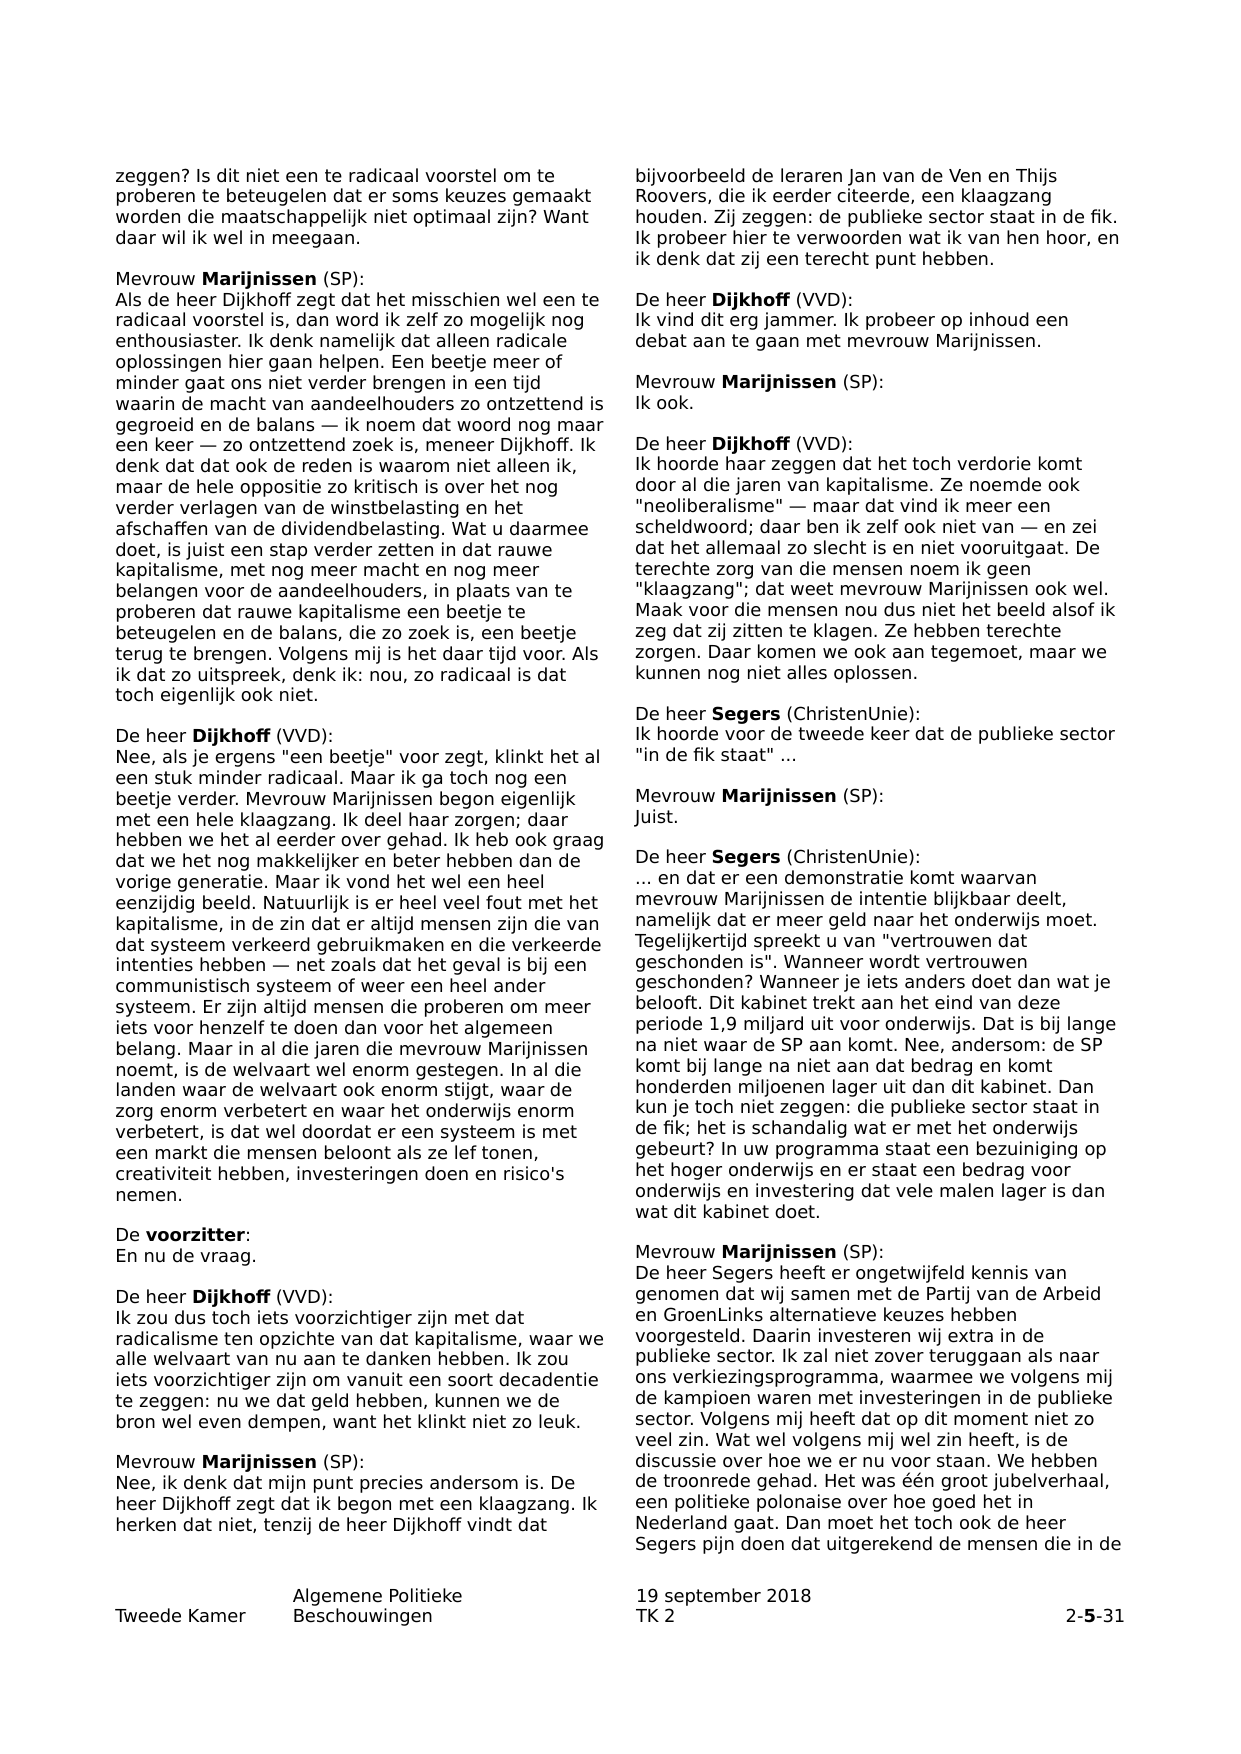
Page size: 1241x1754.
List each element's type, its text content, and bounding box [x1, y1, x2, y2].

text De heer Dijkhoff (VVD): [115, 726, 605, 747]
text Juist. [635, 806, 1125, 827]
text De heer Segers heeft er ongetwijfeld kennis van genomen dat wij samen met de Partij van de Arbeid en GroenLinks alternatieve keuzes hebben voorgesteld. Daarin investeren wij extra in de publieke sector. Ik zal niet zover teruggaan als naar ons verkiezingsprogramma, waarmee we volgens mij de kampioen waren met investeringen in de publieke sector. Volgens mij heeft dat op dit moment niet zo veel zin. Wat wel volgens mij wel zin heeft, is de discussie over hoe we er nu voor staan. We hebben de troonrede gehad. Het was één groot jubelverhaal, een politieke polonaise over hoe goed het in Nederland gaat. Dan moet het toch ook de heer Segers pijn doen dat uitgerekend de mensen die in de [635, 1263, 1125, 1554]
text Mevrouw Marijnissen (SP): [635, 372, 1125, 393]
text Nee, als je ergens "een beetje" voor zegt, klinkt het al een stuk minder radicaal. Maar ik ga toch nog een beetje verder. Mevrouw Marijnissen begon eigenlijk met een hele klaagzang. Ik deel haar zorgen; daar hebben we het al eerder over gehad. Ik heb ook graag dat we het nog makkelijker en beter hebben dan de vorige generatie. Maar ik vond het wel een heel eenzijdig beeld. Natuurlijk is er heel veel fout met het kapitalisme, in de zin dat er altijd mensen zijn die van dat systeem verkeerd gebruikmaken en die verkeerde intenties hebben — net zoals dat het geval is bij een communistisch systeem of weer een heel ander systeem. Er zijn altijd mensen die proberen om meer iets voor henzelf te doen dan voor het algemeen belang. Maar in al die jaren die mevrouw Marijnissen noemt, is de welvaart wel enorm gestegen. In al die landen waar de welvaart ook enorm stijgt, waar de zorg enorm verbetert en waar het onderwijs enorm verbetert, is dat wel doordat er een systeem is met een markt die mensen beloont als ze lef tonen, creativiteit hebben, investeringen doen en risico's nemen. [115, 747, 605, 1205]
text De heer Dijkhoff (VVD): [115, 1287, 605, 1307]
text Mevrouw Marijnissen (SP): [115, 1452, 605, 1473]
text Ik ook. [635, 393, 1125, 413]
text Nee, ik denk dat mijn punt precies andersom is. De heer Dijkhoff zegt dat ik begon met een klaagzang. Ik herken dat niet, tenzij de heer Dijkhoff vindt dat [115, 1473, 605, 1536]
text bijvoorbeeld de leraren Jan van de Ven en Thijs Roovers, die ik eerder citeerde, een klaagzang houden. Zij zeggen: de publieke sector staat in de fik. Ik probeer hier te verwoorden wat ik van hen hoor, en ik denk dat zij een terecht punt hebben. [635, 165, 1125, 269]
text Ik hoorde haar zeggen dat het toch verdorie komt door al die jaren van kapitalisme. Ze noemde ook "neoliberalisme" — maar dat vind ik meer een scheldwoord; daar ben ik zelf ook niet van — en zei dat het allemaal zo slecht is en niet vooruitgaat. De terechte zorg van die mensen noem ik geen "klaagzang"; dat weet mevrouw Marijnissen ook wel. Maak voor die mensen nou dus niet het beeld alsof ik zeg dat zij zitten te klagen. Ze hebben terechte zorgen. Daar komen we ook aan tegemoet, maar we kunnen nog niet alles oplossen. [635, 454, 1125, 683]
text Ik zou dus toch iets voorzichtiger zijn met dat radicalisme ten opzichte van dat kapitalisme, waar we alle welvaart van nu aan te danken hebben. Ik zou iets voorzichtiger zijn om vanuit een soort decadentie te zeggen: nu we dat geld hebben, kunnen we de bron wel even dempen, want het klinkt niet zo leuk. [115, 1307, 605, 1432]
text De heer Segers (ChristenUnie): [635, 847, 1125, 868]
text De heer Dijkhoff (VVD): [635, 433, 1125, 454]
text En nu de vraag. [115, 1246, 605, 1267]
text Mevrouw Marijnissen (SP): [635, 1242, 1125, 1263]
text Mevrouw Marijnissen (SP): [115, 269, 605, 289]
text De heer Segers (ChristenUnie): [635, 703, 1125, 724]
text Als de heer Dijkhoff zegt dat het misschien wel een te radicaal voorstel is, dan word ik zelf zo mogelijk nog enthousiaster. Ik denk namelijk dat alleen radicale oplossingen hier gaan helpen. Een beetje meer of minder gaat ons niet verder brengen in een tijd waarin de macht van aandeelhouders zo ontzettend is gegroeid en de balans — ik noem dat woord nog maar een keer — zo ontzettend zoek is, meneer Dijkhoff. Ik denk dat dat ook de reden is waarom niet alleen ik, maar de hele oppositie zo kritisch is over het nog verder verlagen van de winstbelasting en het afschaffen van de dividendbelasting. Wat u daarmee doet, is juist een stap verder zetten in dat rauwe kapitalisme, met nog meer macht en nog meer belangen voor de aandeelhouders, in plaats van te proberen dat rauwe kapitalisme een beetje te beteugelen en de balans, die zo zoek is, een beetje terug te brengen. Volgens mij is het daar tijd voor. Als ik dat zo uitspreek, denk ik: nou, zo radicaal is dat toch eigenlijk ook niet. [115, 289, 605, 706]
text zeggen? Is dit niet een te radicaal voorstel om te proberen te beteugelen dat er soms keuzes gemaakt worden die maatschappelijk niet optimaal zijn? Want daar wil ik wel in meegaan. [115, 165, 605, 249]
text Mevrouw Marijnissen (SP): [635, 786, 1125, 806]
text De heer Dijkhoff (VVD): [635, 289, 1125, 310]
text Ik hoorde voor de tweede keer dat de publieke sector "in de fik staat" ... [635, 724, 1125, 766]
text Ik vind dit erg jammer. Ik probeer op inhoud een debat aan te gaan met mevrouw Marijnissen. [635, 310, 1125, 352]
text De voorzitter: [115, 1225, 605, 1246]
text ... en dat er een demonstratie komt waarvan mevrouw Marijnissen de intentie blijkbaar deelt, namelijk dat er meer geld naar het onderwijs moet. Tegelijkertijd spreekt u van "vertrouwen dat geschonden is". Wanneer wordt vertrouwen geschonden? Wanneer je iets anders doet dan wat je belooft. Dit kabinet trekt aan het eind van deze periode 1,9 miljard uit voor onderwijs. Dat is bij lange na niet waar de SP aan komt. Nee, andersom: de SP komt bij lange na niet aan dat bedrag en komt honderden miljoenen lager uit dan dit kabinet. Dan kun je toch niet zeggen: die publieke sector staat in de fik; het is schandalig wat er met het onderwijs gebeurt? In uw programma staat een bezuiniging op het hoger onderwijs en er staat een bedrag voor onderwijs en investering dat vele malen lager is dan wat dit kabinet doet. [635, 868, 1125, 1222]
